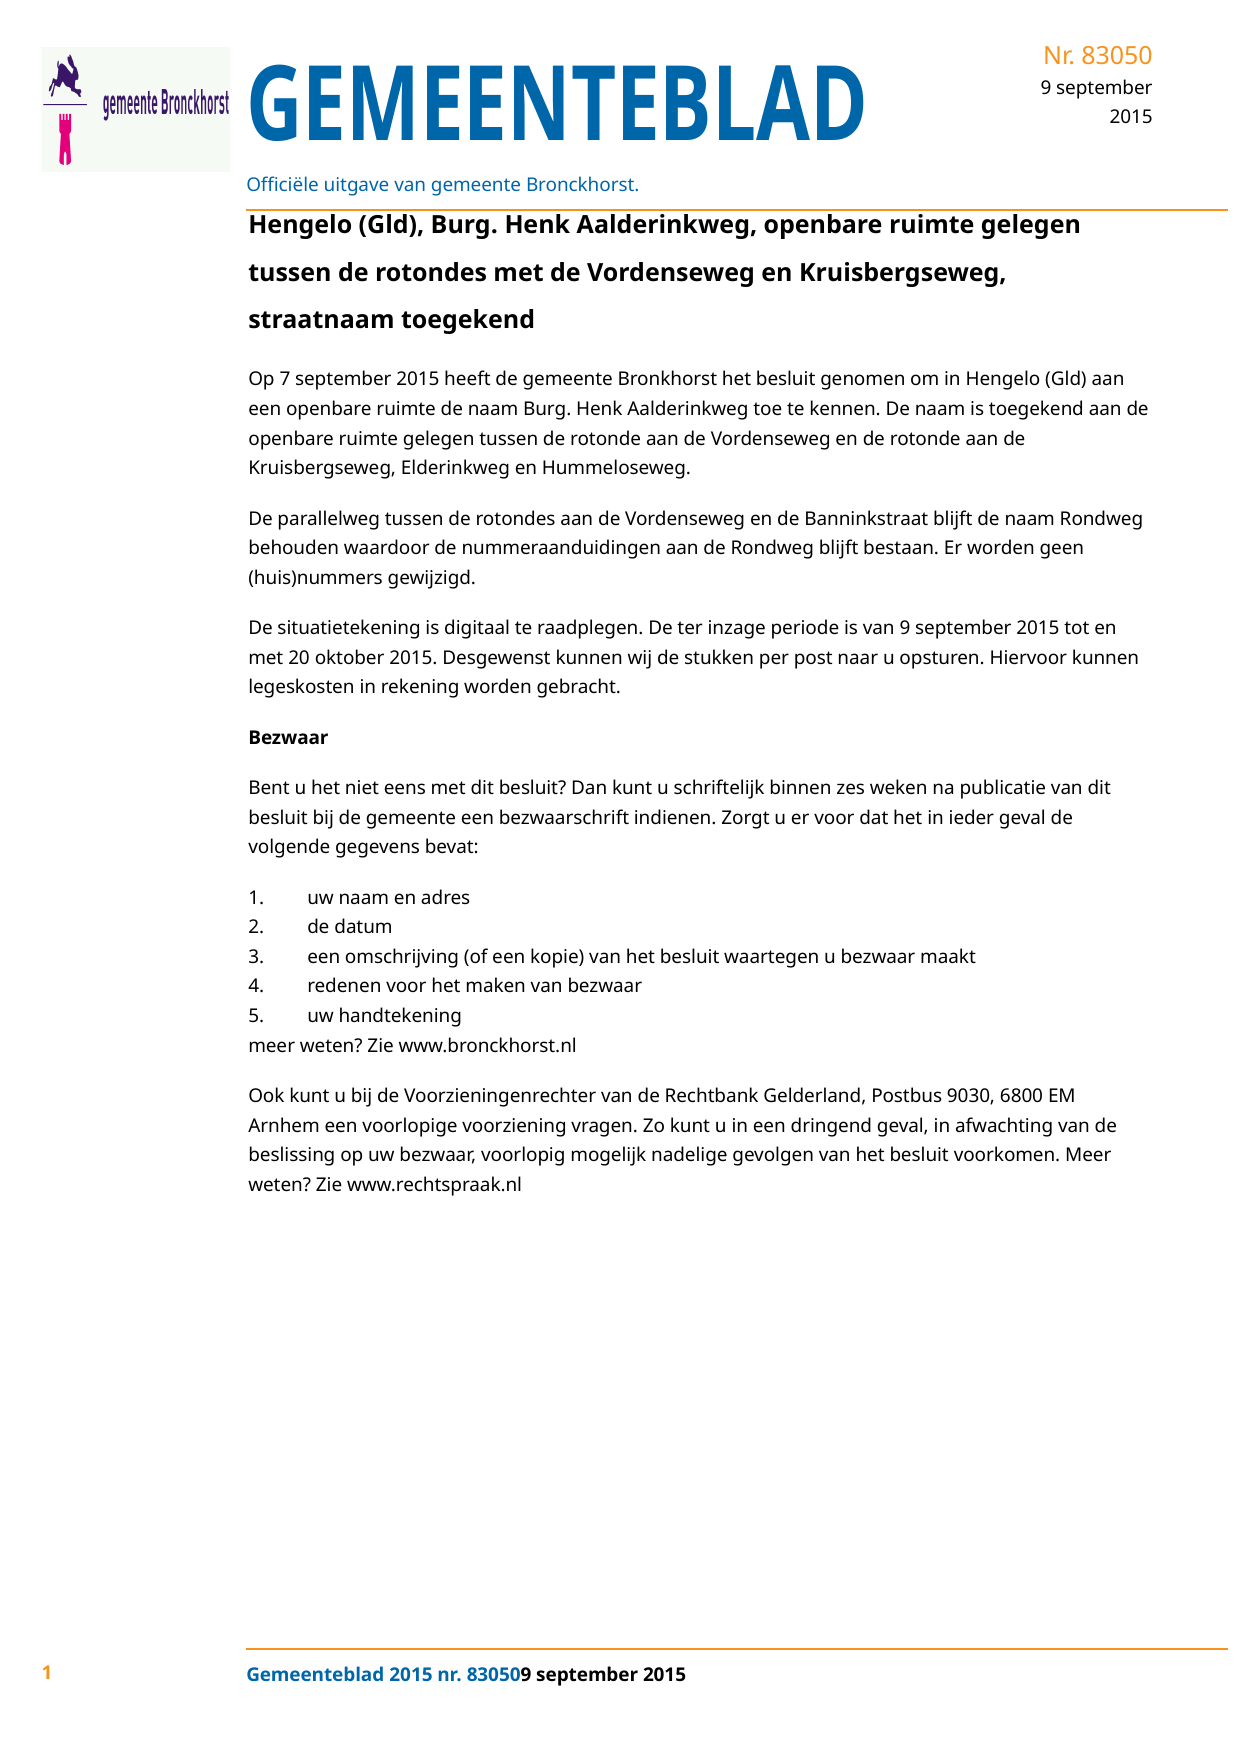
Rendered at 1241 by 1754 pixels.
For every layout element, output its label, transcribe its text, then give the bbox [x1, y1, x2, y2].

text Hengelo (Gld), Burg. Henk Aalderinkweg, openbare ruimte gelegen tussen de rotondes met de Vordenseweg en Kruisbergseweg, straatnaam toegekend [248, 211, 1152, 336]
picture [41, 47, 231, 172]
text De parallelweg tussen de rotondes aan de Vordenseweg en de Banninkstraat blijft de naam Rondweg behouden waardoor de nummeraanduidingen aan de Rondweg blijft bestaan. Er worden geen (huis)nummers gewijzigd. [248, 505, 1152, 589]
list uw handtekening [248, 1002, 1152, 1028]
text De situatietekening is digitaal te raadplegen. De ter inzage periode is van 9 september 2015 tot en met 20 oktober 2015. Desgewenst kunnen wij de stukken per post naar u opsturen. Hiervoor kunnen legeskosten in rekening worden gebracht. [248, 614, 1152, 699]
list uw naam en adres [248, 884, 1152, 909]
list redenen voor het maken van bezwaar [248, 973, 1152, 998]
list de datum [248, 913, 1152, 939]
text Bezwaar [248, 724, 1152, 749]
text Op 7 september 2015 heeft de gemeente Bronkhorst het besluit genomen om in Hengelo (Gld) aan een openbare ruimte de naam Burg. Henk Aalderinkweg toe te kennen. De naam is toegekend aan de openbare ruimte gelegen tussen de rotonde aan de Vordenseweg en de rotonde aan de Kruisbergseweg, Elderinkweg en Hummeloseweg. [248, 366, 1152, 480]
list een omschrijving (of een kopie) van het besluit waartegen u bezwaar maakt [248, 943, 1152, 969]
text meer weten? Zie www.bronckhorst.nl [248, 1032, 1152, 1057]
text Ook kunt u bij de Voorzieningenrechter van de Rechtbank Gelderland, Postbus 9030, 6800 EM Arnhem een voorlopige voorziening vragen. Zo kunt u in een dringend geval, in afwachting van de beslissing op uw bezwaar, voorlopig mogelijk nadelige gevolgen van het besluit voorkomen. Meer weten? Zie www.rechtspraak.nl [248, 1082, 1152, 1197]
text Bent u het niet eens met dit besluit? Dan kunt u schriftelijk binnen zes weken na publicatie van dit besluit bij de gemeente een bezwaarschrift indienen. Zorgt u er voor dat het in ieder geval de volgende gegevens bevat: [248, 774, 1152, 859]
